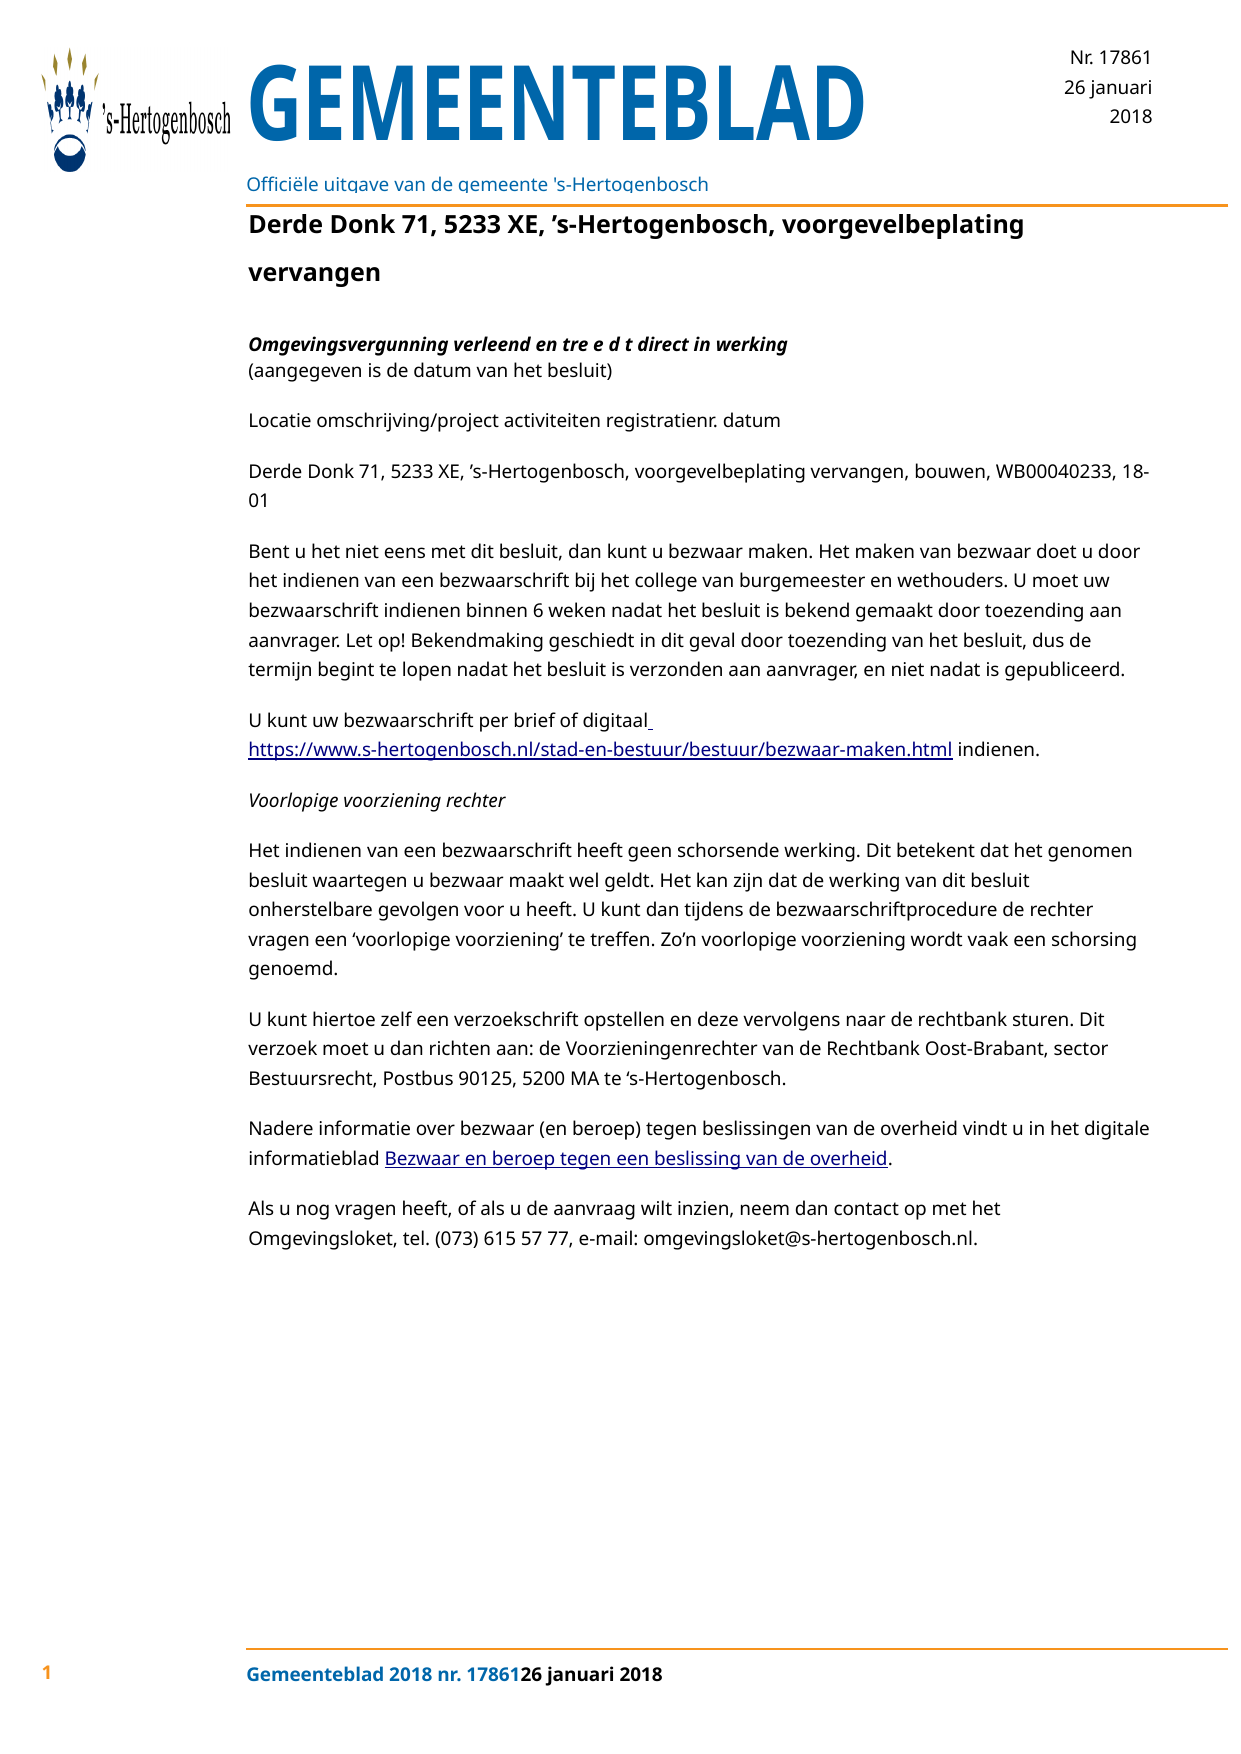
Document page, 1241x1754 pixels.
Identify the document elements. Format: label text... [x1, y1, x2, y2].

text Derde Donk 71, 5233 XE, ’s-Hertogenbosch, voorgevelbeplating vervangen, bouwen, WB00040233, 18-01 [248, 458, 1152, 513]
text U kunt uw bezwaarschrift per brief of digitaal https://www.s-hertogenbosch.nl/stad-en-bestuur/bestuur/bezwaar-maken.html indienen. [248, 707, 1152, 762]
text Bent u het niet eens met dit besluit, dan kunt u bezwaar maken. Het maken van bezwaar doet u door het indienen van een bezwaarschrift bij het college van burgemeester en wethouders. U moet uw bezwaarschrift indienen binnen 6 weken nadat het besluit is bekend gemaakt door toezending aan aanvrager. Let op! Bekendmaking geschiedt in dit geval door toezending van het besluit, dus de termijn begint te lopen nadat het besluit is verzonden aan aanvrager, en niet nadat is gepubliceerd. [248, 538, 1152, 682]
picture [41, 47, 231, 172]
text Nadere informatie over bezwaar (en beroep) tegen beslissingen van de overheid vindt u in het digitale informatieblad Bezwaar en beroep tegen een beslissing van de overheid. [248, 1116, 1152, 1171]
text Derde Donk 71, 5233 XE, ’s-Hertogenbosch, voorgevelbeplating vervangen [248, 207, 1152, 288]
text Als u nog vragen heeft, of als u de aanvraag wilt inzien, neem dan contact op met het Omgevingsloket, tel. (073) 615 57 77, e-mail: omgevingsloket@s-hertogenbosch.nl. [248, 1196, 1152, 1251]
text Voorlopige voorziening rechter [248, 787, 1152, 812]
text U kunt hiertoe zelf een verzoekschrift opstellen en deze vervolgens naar de rechtbank sturen. Dit verzoek moet u dan richten aan: de Voorzieningenrechter van de Rechtbank Oost-Brabant, sector Bestuursrecht, Postbus 90125, 5200 MA te ‘s-Hertogenbosch. [248, 1006, 1152, 1091]
text Locatie omschrijving/project activiteiten registratienr. datum [248, 408, 1152, 433]
text Omgevingsvergunning verleend en tre e d t direct in werking [248, 331, 1152, 357]
text Het indienen van een bezwaarschrift heeft geen schorsende werking. Dit betekent dat het genomen besluit waartegen u bezwaar maakt wel geldt. Het kan zijn dat de werking van dit besluit onherstelbare gevolgen voor u heeft. U kunt dan tijdens de bezwaarschriftprocedure de rechter vragen een ‘voorlopige voorziening’ te treffen. Zo’n voorlopige voorziening wordt vaak een schorsing genoemd. [248, 837, 1152, 981]
text (aangegeven is de datum van het besluit) [248, 357, 1152, 383]
